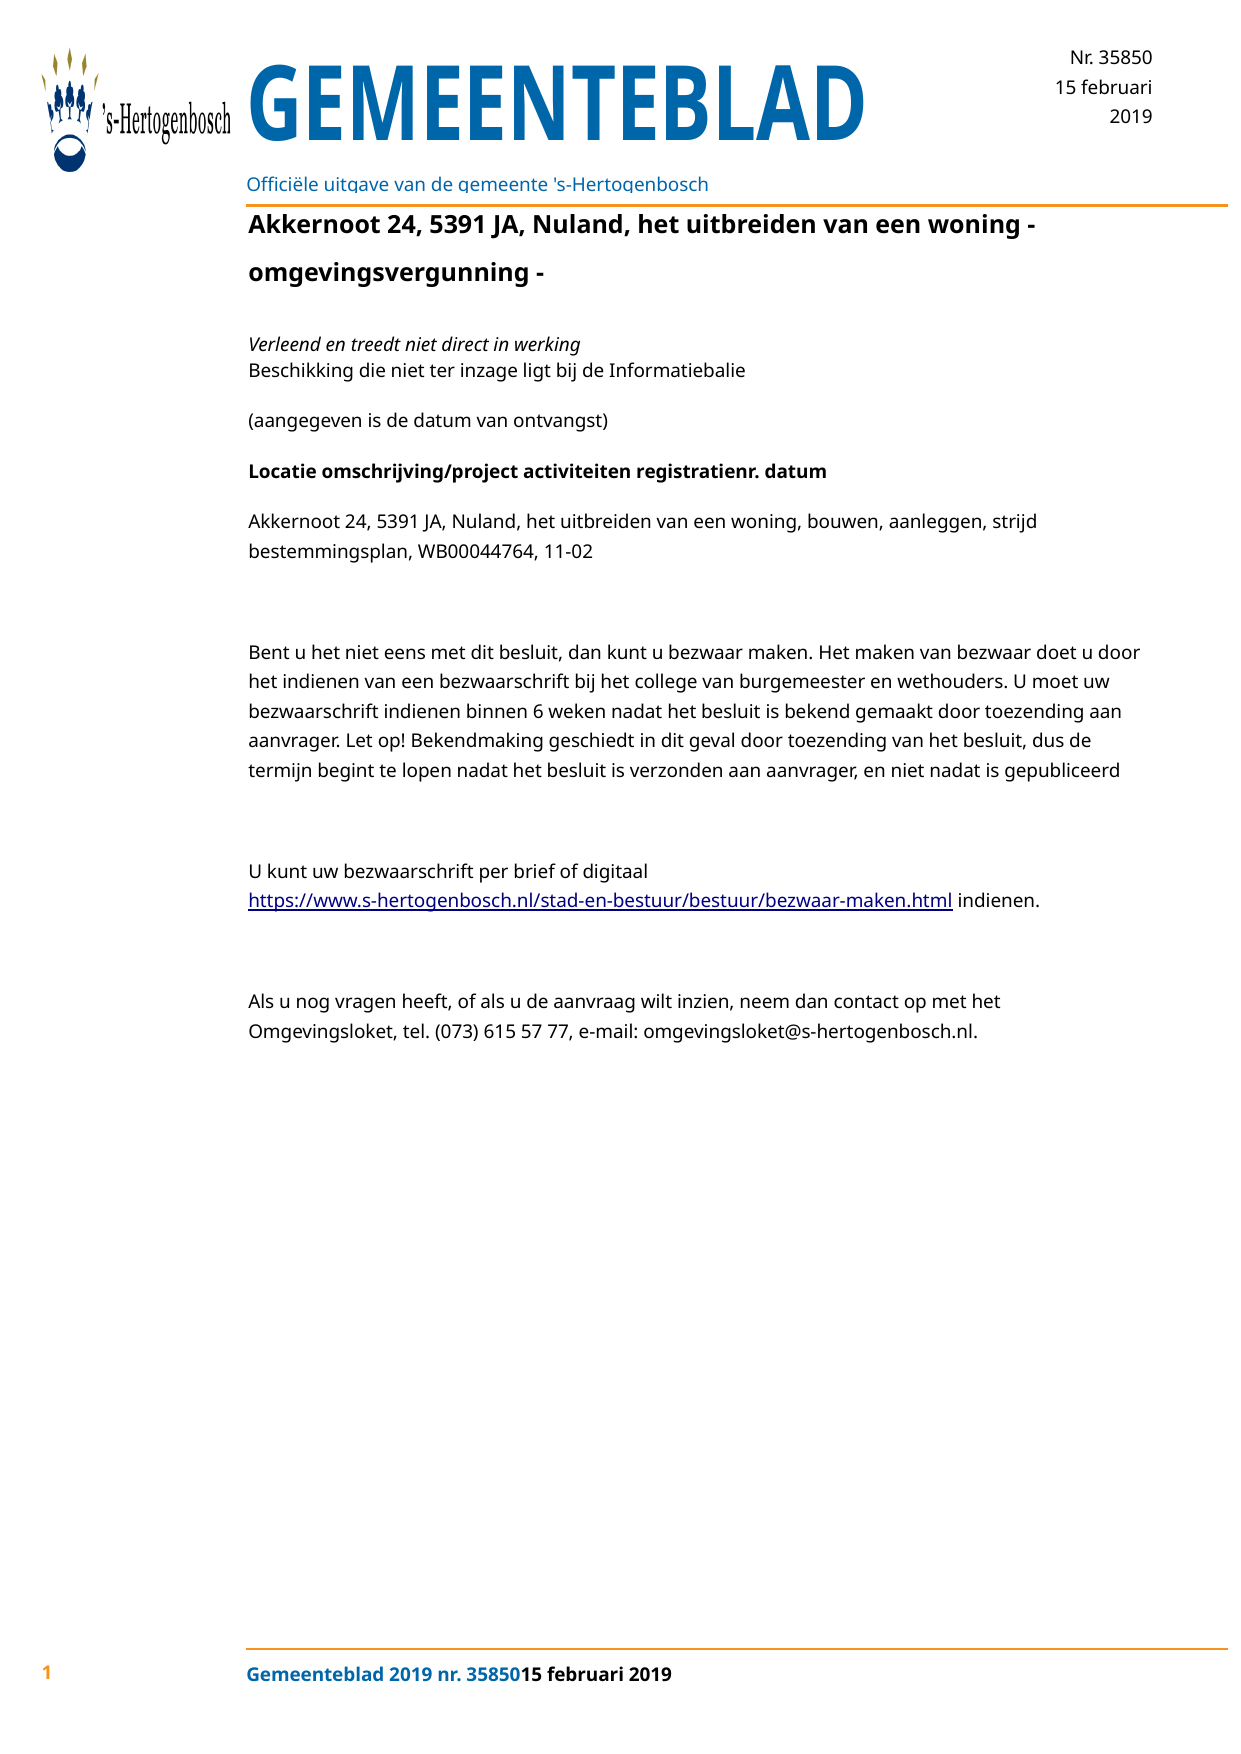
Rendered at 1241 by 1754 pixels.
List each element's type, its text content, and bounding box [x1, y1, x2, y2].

text (aangegeven is de datum van ontvangst) [248, 408, 1152, 433]
text Verleend en treedt niet direct in werking [248, 331, 1152, 357]
text Als u nog vragen heeft, of als u de aanvraag wilt inzien, neem dan contact op met het Omgevingsloket, tel. (073) 615 57 77, e-mail: omgevingsloket@s-hertogenbosch.nl. [248, 988, 1152, 1044]
text U kunt uw bezwaarschrift per brief of digitaal https://www.s-hertogenbosch.nl/stad-en-bestuur/bestuur/bezwaar-maken.html indienen. [248, 858, 1152, 913]
text Locatie omschrijving/project activiteiten registratienr. datum [248, 458, 1152, 484]
text Akkernoot 24, 5391 JA, Nuland, het uitbreiden van een woning, bouwen, aanleggen, strijd bestemmingsplan, WB00044764, 11-02 [248, 508, 1152, 564]
text Beschikking die niet ter inzage ligt bij de Informatiebalie [248, 357, 1152, 383]
picture [41, 47, 231, 172]
text Akkernoot 24, 5391 JA, Nuland, het uitbreiden van een woning - omgevingsvergunning - [248, 207, 1152, 288]
text Bent u het niet eens met dit besluit, dan kunt u bezwaar maken. Het maken van bezwaar doet u door het indienen van een bezwaarschrift bij het college van burgemeester en wethouders. U moet uw bezwaarschrift indienen binnen 6 weken nadat het besluit is bekend gemaakt door toezending aan aanvrager. Let op! Bekendmaking geschiedt in dit geval door toezending van het besluit, dus de termijn begint te lopen nadat het besluit is verzonden aan aanvrager, en niet nadat is gepubliceerd [248, 639, 1152, 783]
